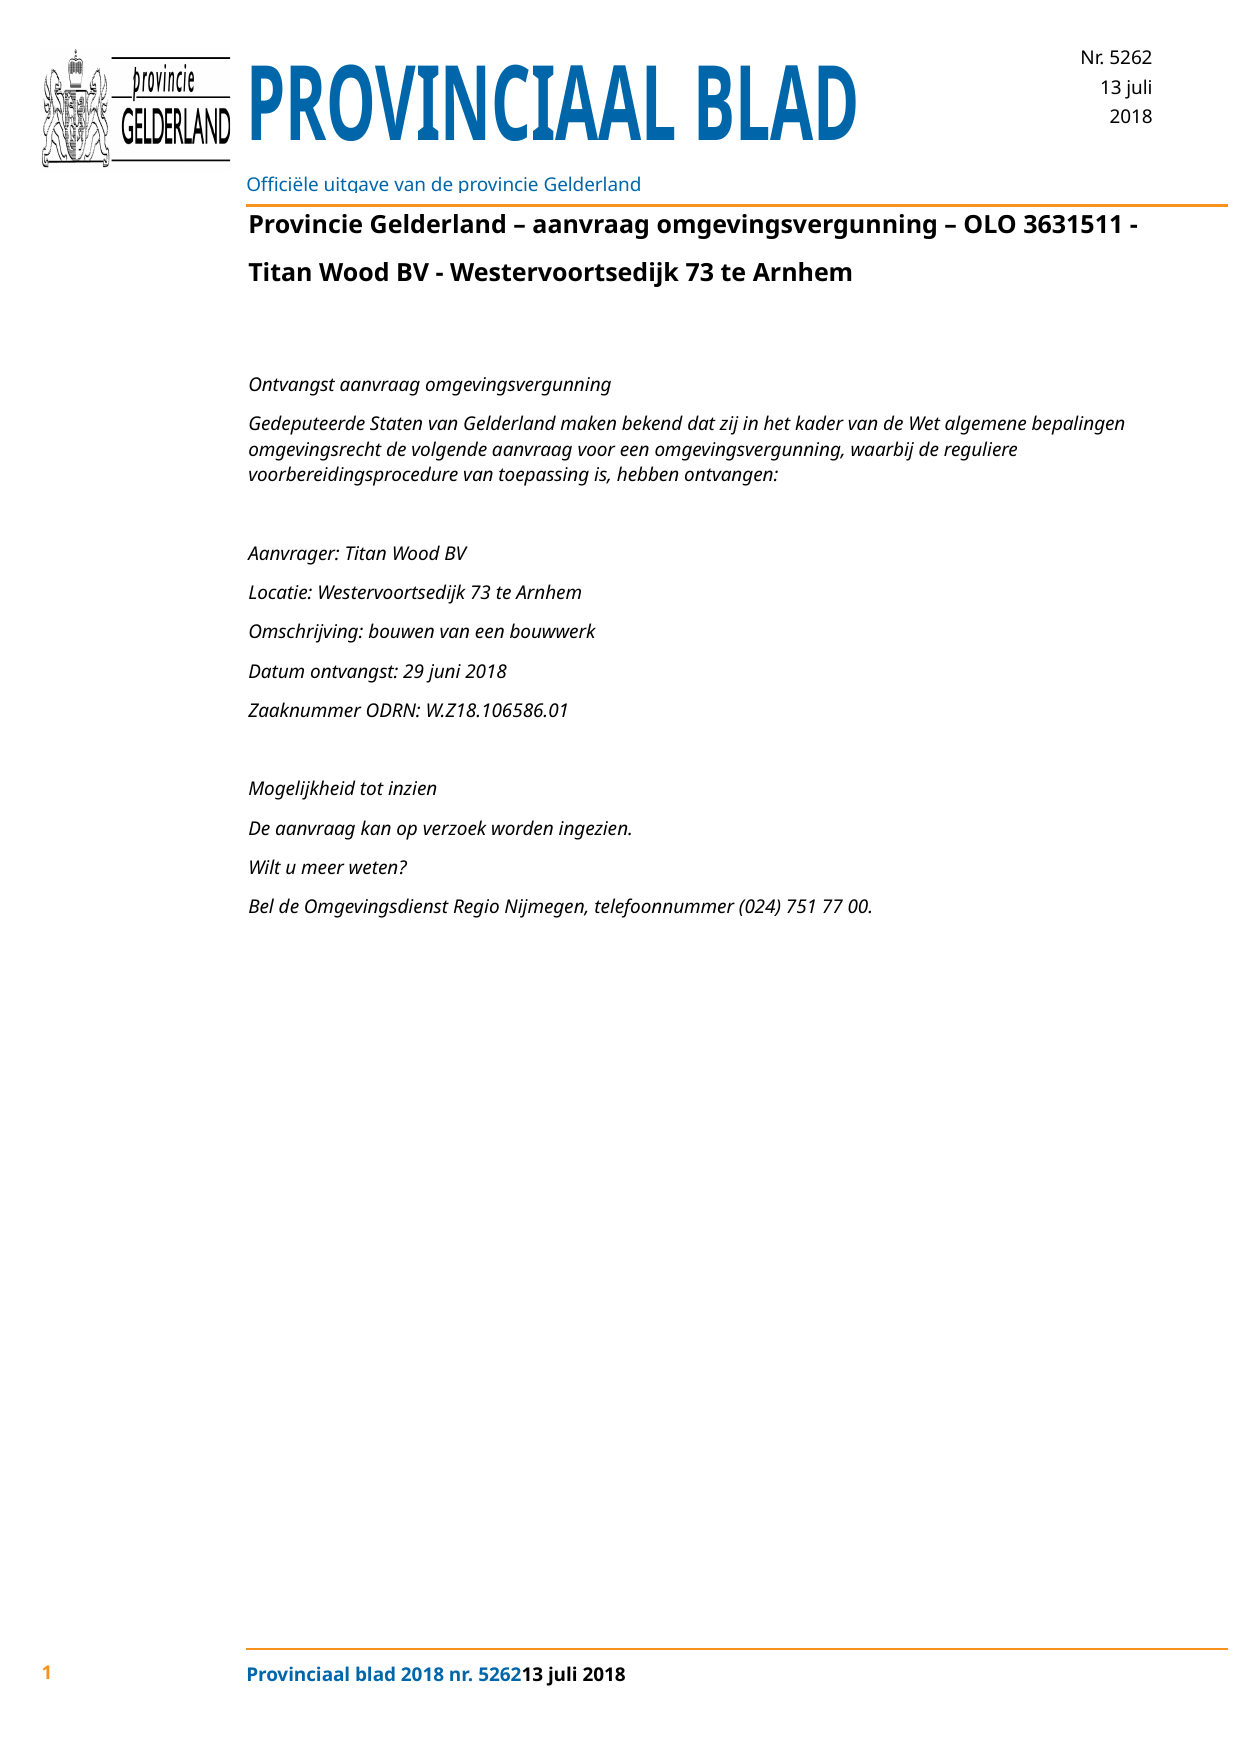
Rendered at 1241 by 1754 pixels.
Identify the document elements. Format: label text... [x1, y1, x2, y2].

text Datum ontvangst: 29 juni 2018 [248, 658, 1152, 683]
text Gedeputeerde Staten van Gelderland maken bekend dat zij in het kader van de Wet algemene bepalingen omgevingsrecht de volgende aanvraag voor een omgevingsvergunning, waarbij de reguliere voorbereidingsprocedure van toepassing is, hebben ontvangen: [248, 410, 1152, 487]
picture [41, 47, 231, 172]
text De aanvraag kan op verzoek worden ingezien. [248, 815, 1152, 841]
text Ontvangst aanvraag omgevingsvergunning [248, 371, 1152, 396]
text Wilt u meer weten? [248, 854, 1152, 880]
text Locatie: Westervoortsedijk 73 te Arnhem [248, 579, 1152, 605]
text Bel de Omgevingsdienst Regio Nijmegen, telefoonnummer (024) 751 77 00. [248, 893, 1152, 919]
text Mogelijkheid tot inzien [248, 776, 1152, 801]
text Aanvrager: Titan Wood BV [248, 540, 1152, 566]
text Provincie Gelderland – aanvraag omgevingsvergunning – OLO 3631511 - Titan Wood BV - Westervoortsedijk 73 te Arnhem [248, 207, 1152, 288]
text Omschrijving: bouwen van een bouwwerk [248, 618, 1152, 644]
text Zaaknummer ODRN: W.Z18.106586.01 [248, 697, 1152, 723]
